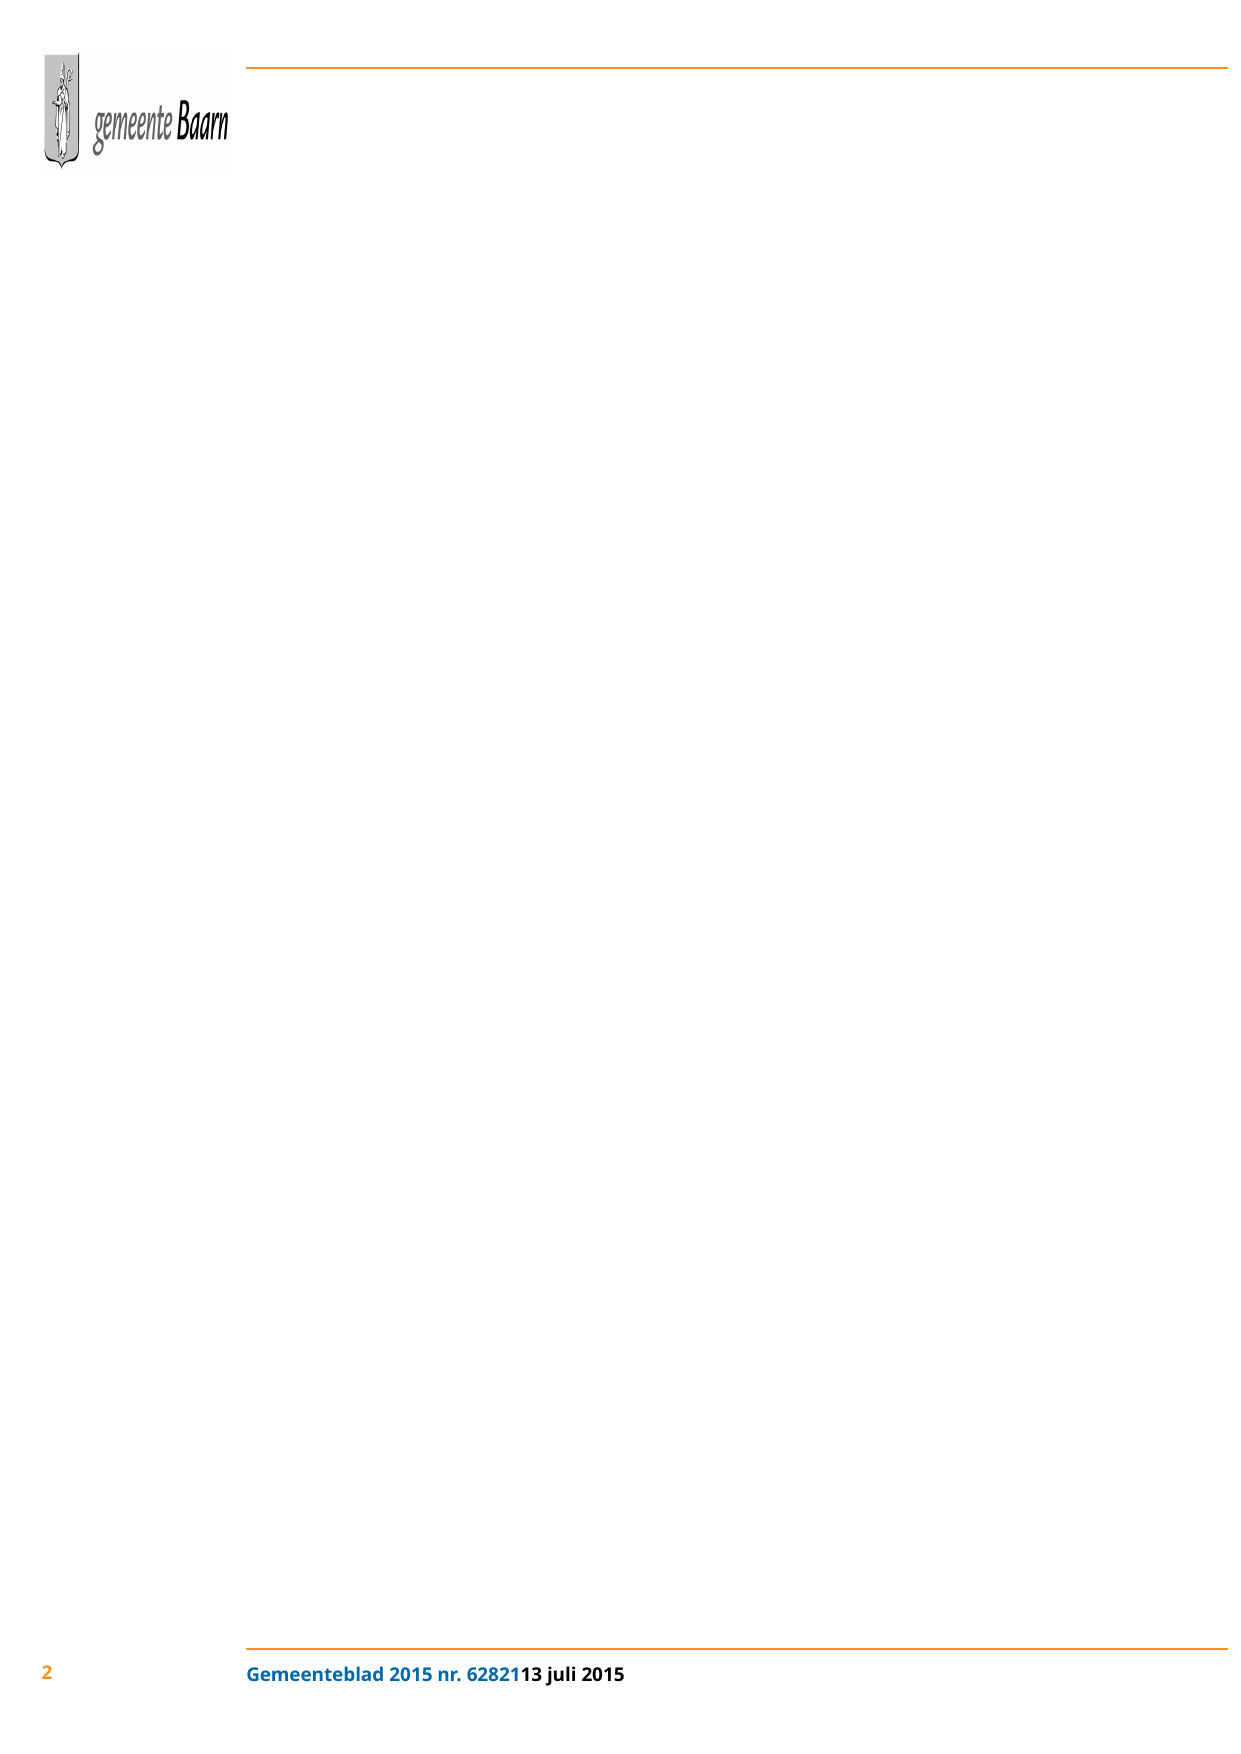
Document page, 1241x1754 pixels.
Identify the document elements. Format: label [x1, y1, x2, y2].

picture [41, 47, 231, 172]
